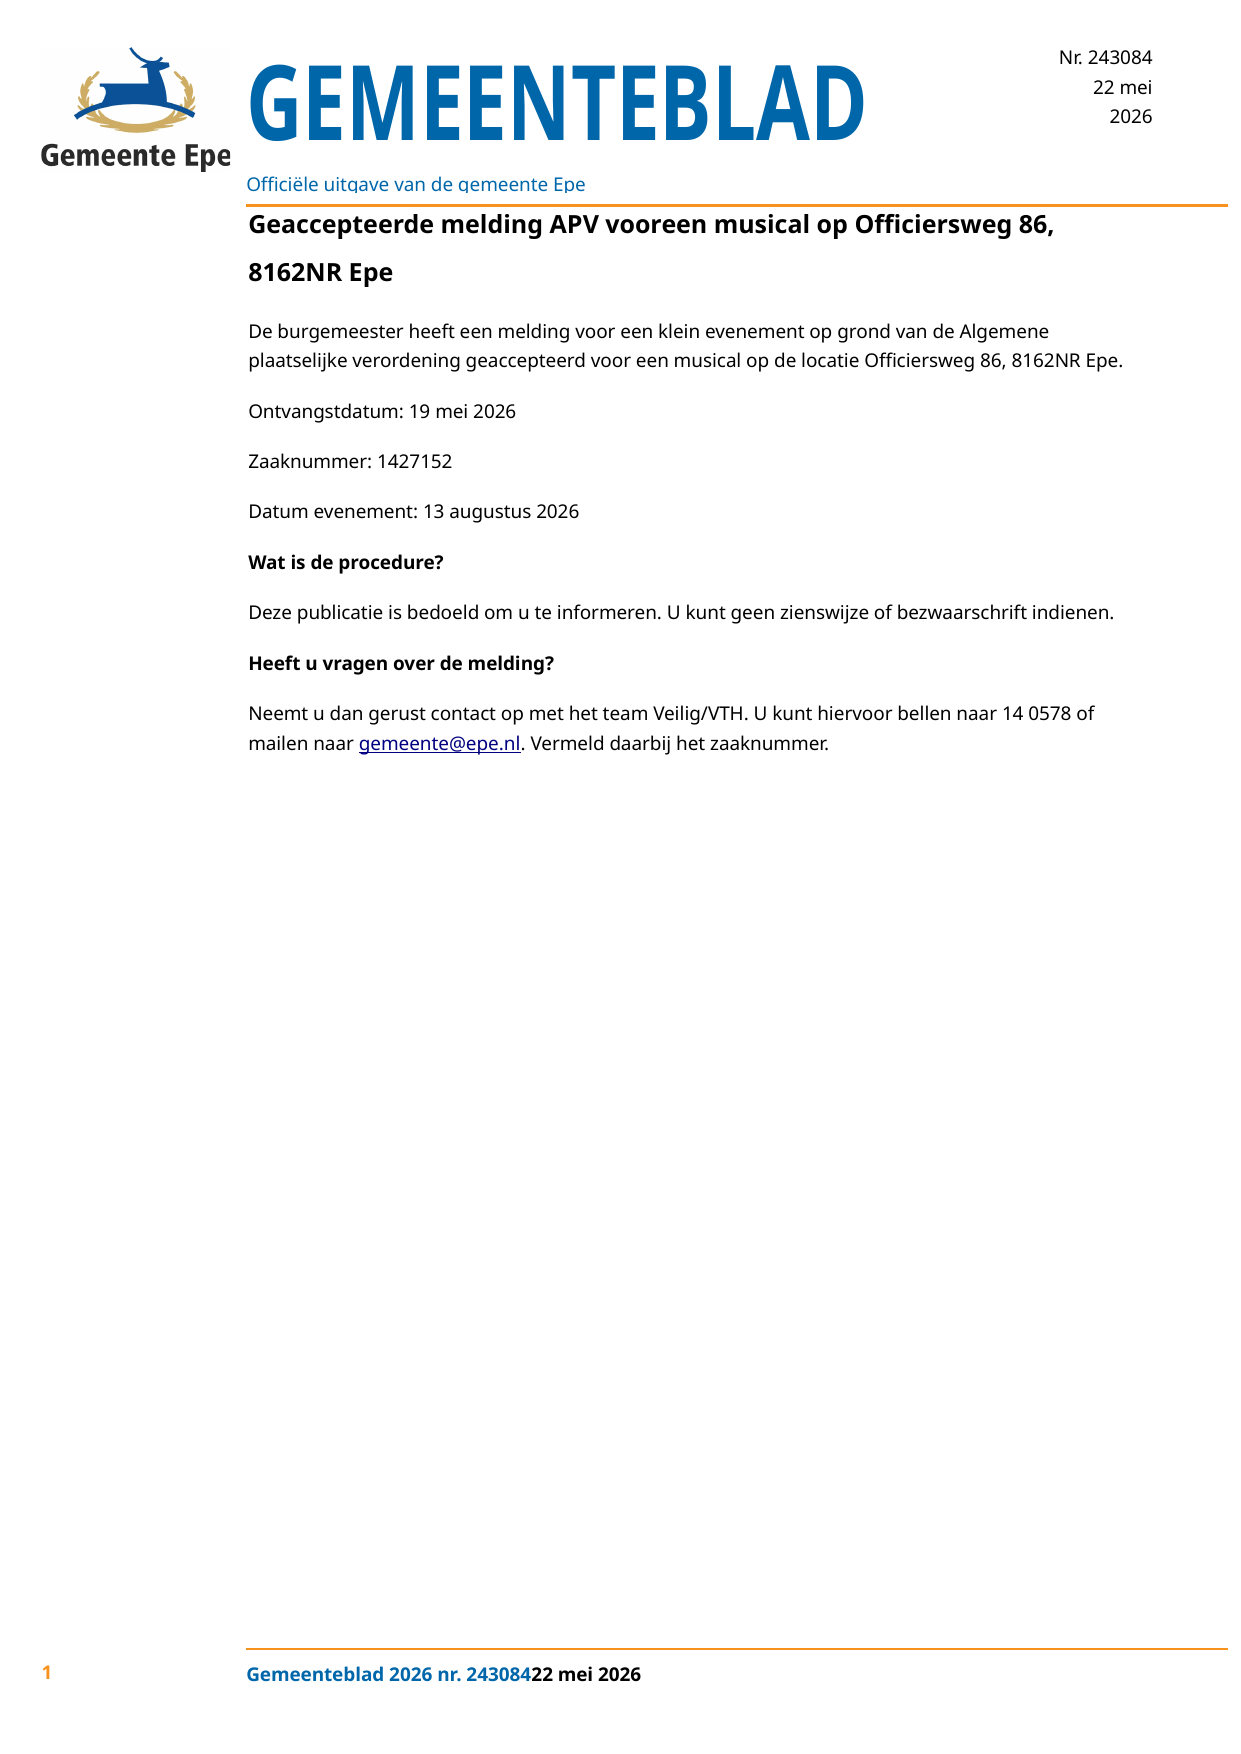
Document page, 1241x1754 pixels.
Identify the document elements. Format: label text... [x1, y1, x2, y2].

text Wat is de procedure? [248, 549, 1152, 575]
text Neemt u dan gerust contact op met het team Veilig/VTH. U kunt hiervoor bellen naar 14 0578 of mailen naar gemeente@epe.nl. Vermeld daarbij het zaaknummer. [248, 700, 1152, 756]
text Deze publicatie is bedoeld om u te informeren. U kunt geen zienswijze of bezwaarschrift indienen. [248, 599, 1152, 625]
text Heeft u vragen over de melding? [248, 650, 1152, 676]
text Datum evenement: 13 augustus 2026 [248, 499, 1152, 524]
text De burgemeester heeft een melding voor een klein evenement op grond van de Algemene plaatselijke verordening geaccepteerd voor een musical op de locatie Officiersweg 86, 8162NR Epe. [248, 318, 1152, 373]
text Geaccepteerde melding APV vooreen musical op Officiersweg 86, 8162NR Epe [248, 207, 1152, 288]
text Ontvangstdatum: 19 mei 2026 [248, 398, 1152, 424]
picture [41, 47, 231, 172]
text Zaaknummer: 1427152 [248, 448, 1152, 474]
